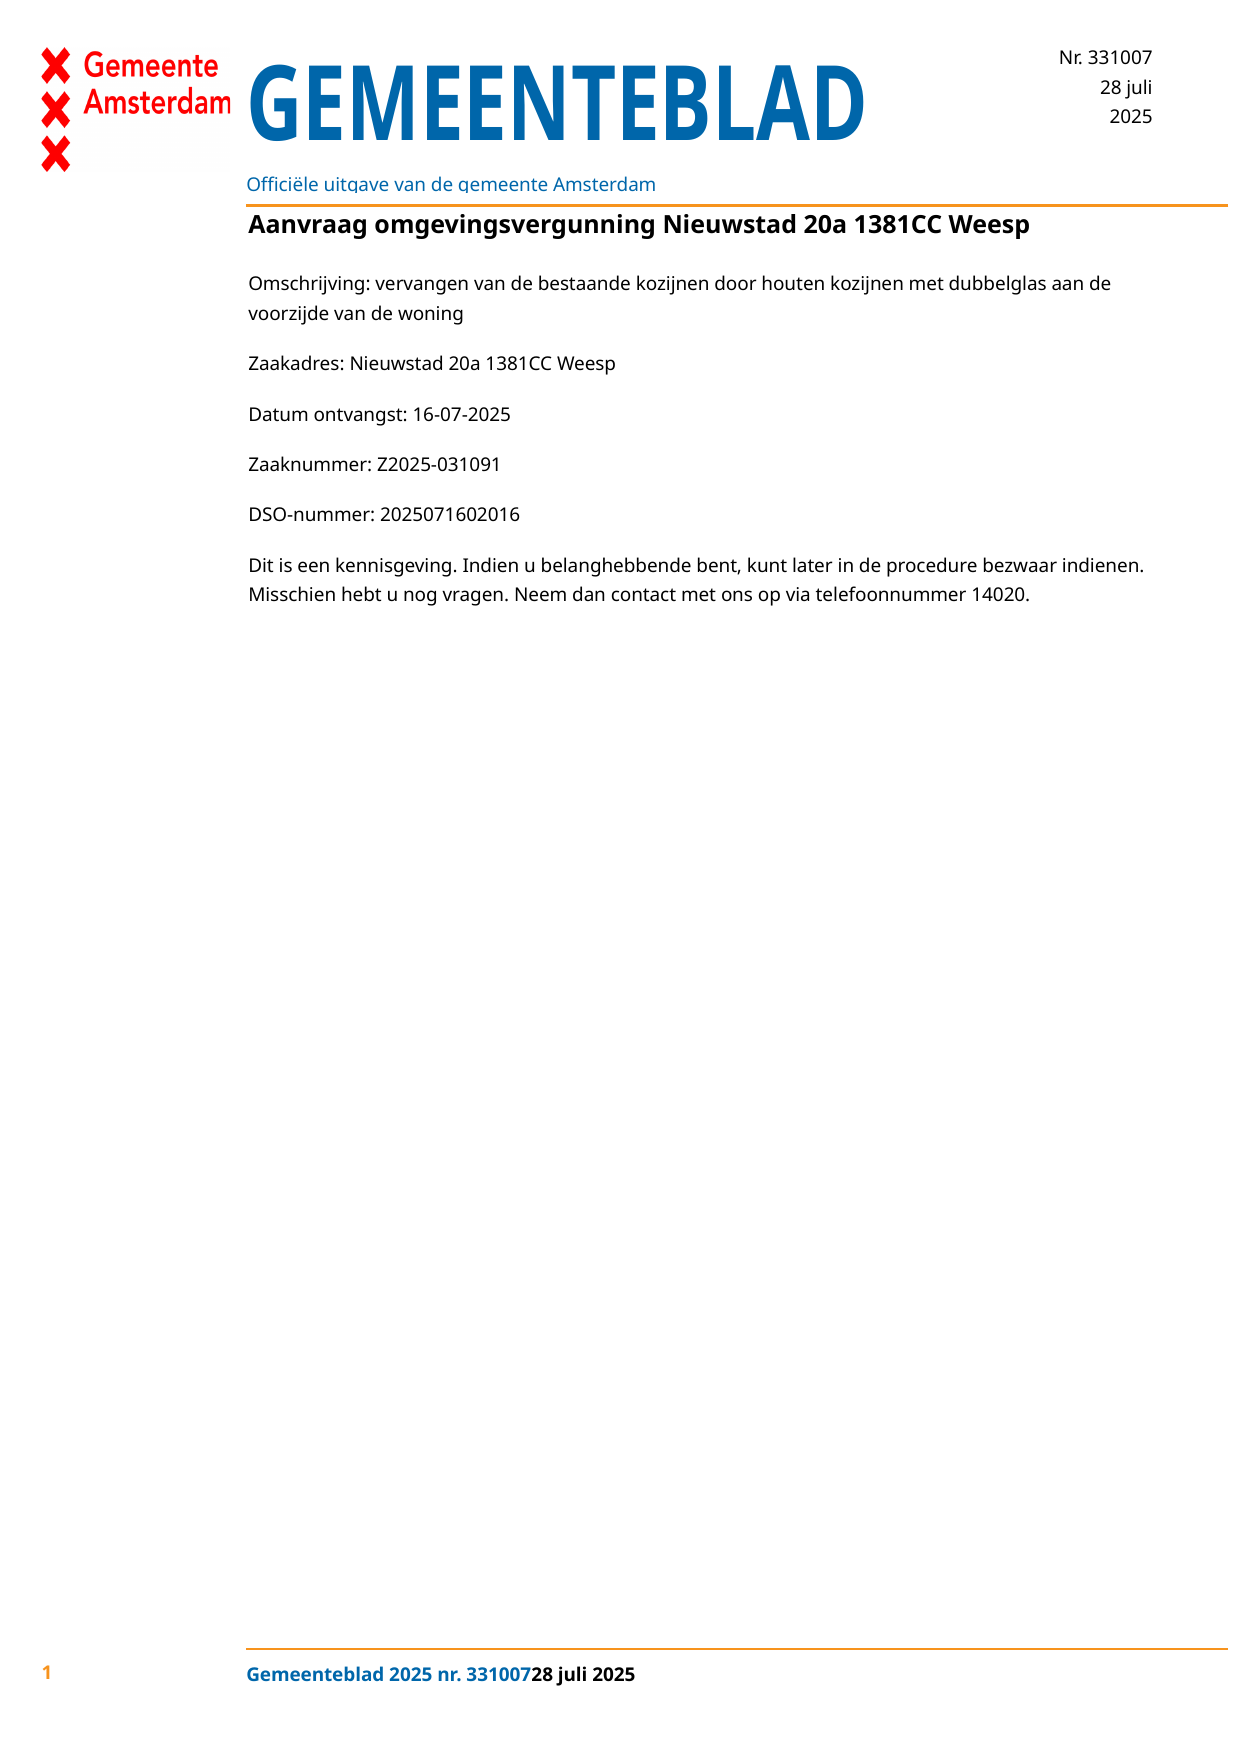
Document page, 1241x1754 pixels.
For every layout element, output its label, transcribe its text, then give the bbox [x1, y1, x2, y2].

text Zaakadres: Nieuwstad 20a 1381CC Weesp [248, 350, 1152, 376]
text Zaaknummer: Z2025-031091 [248, 451, 1152, 477]
text Omschrijving: vervangen van de bestaande kozijnen door houten kozijnen met dubbelglas aan de voorzijde van de woning [248, 270, 1152, 326]
text DSO-nummer: 2025071602016 [248, 502, 1152, 527]
picture [41, 47, 231, 172]
text Datum ontvangst: 16-07-2025 [248, 401, 1152, 426]
text Dit is een kennisgeving. Indien u belanghebbende bent, kunt later in de procedure bezwaar indienen. Misschien hebt u nog vragen. Neem dan contact met ons op via telefoonnummer 14020. [248, 552, 1152, 607]
text Aanvraag omgevingsvergunning Nieuwstad 20a 1381CC Weesp [248, 207, 1152, 241]
